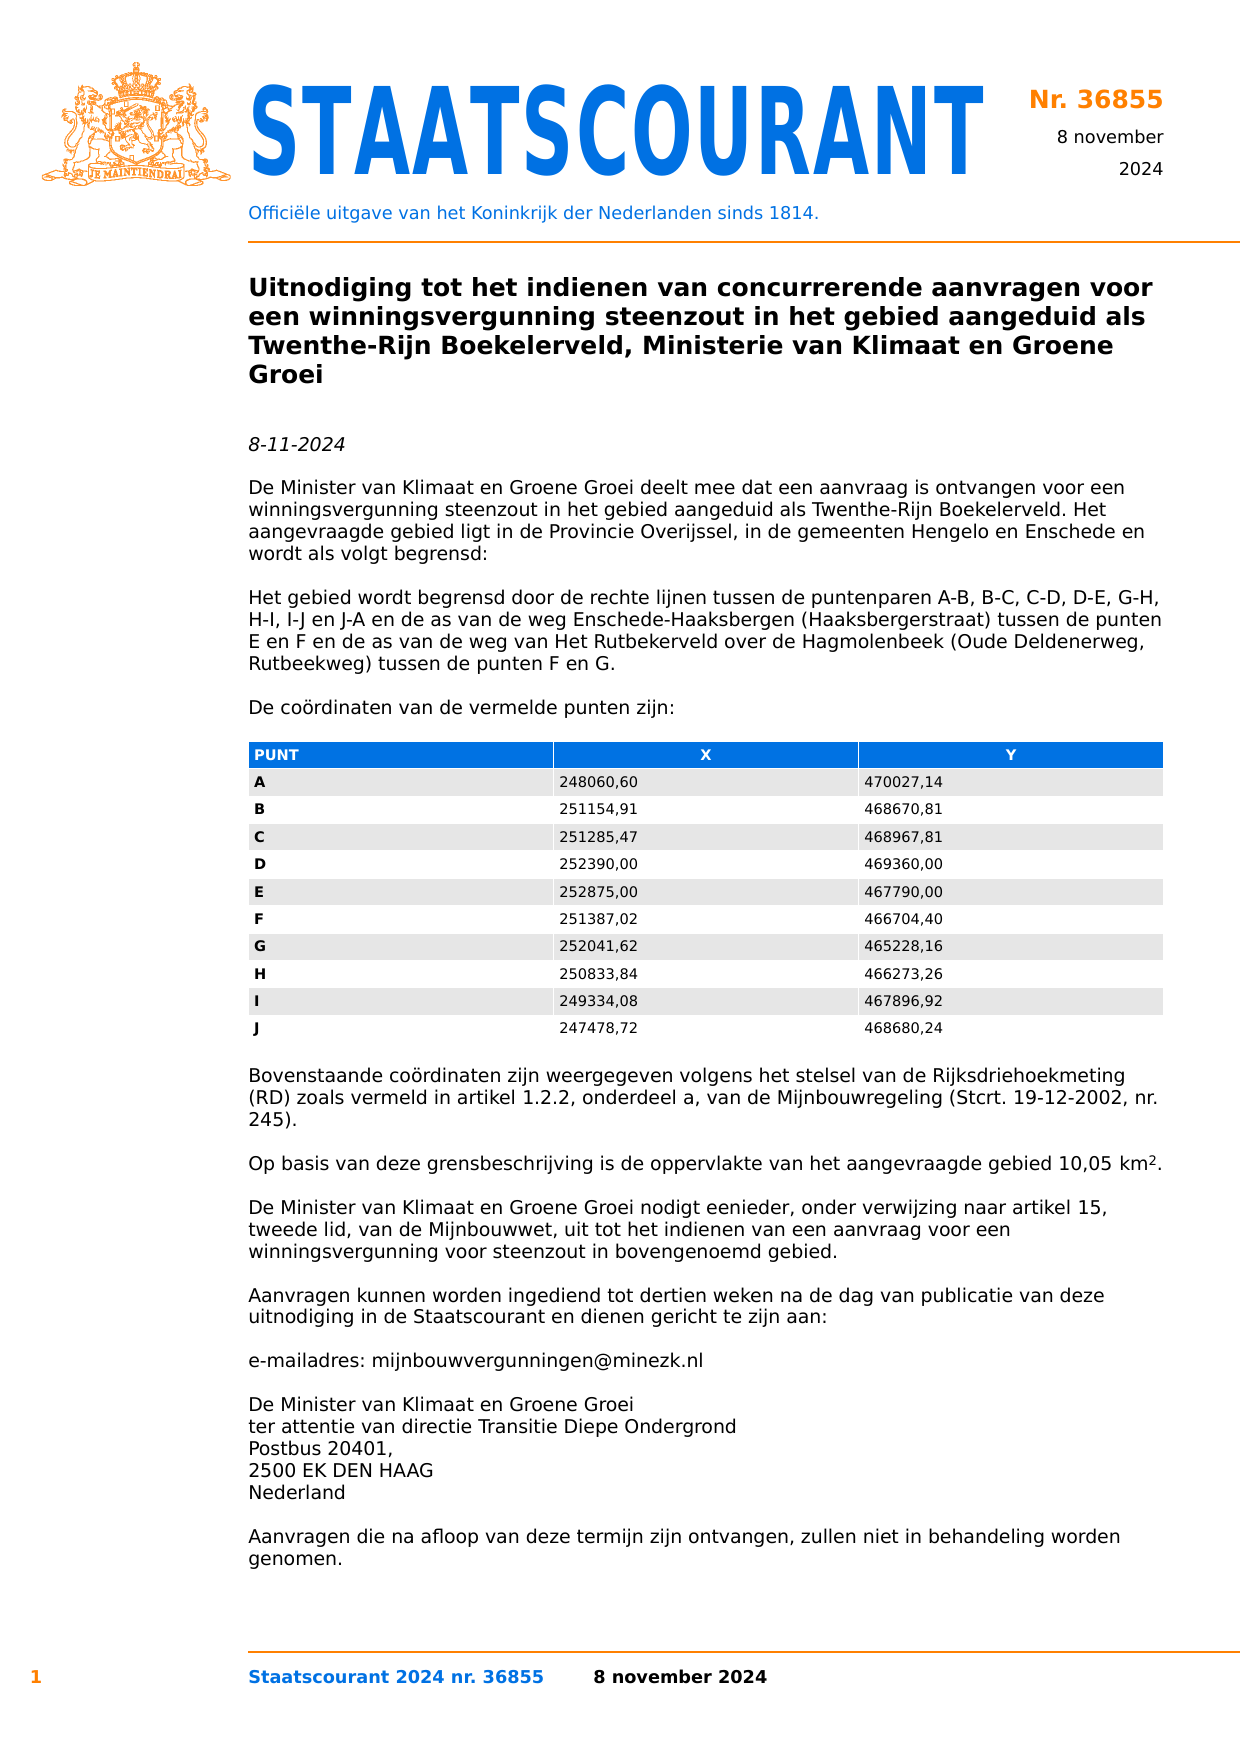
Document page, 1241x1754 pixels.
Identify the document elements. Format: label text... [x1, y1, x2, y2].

subtitle Uitnodiging tot het indienen van concurrerende aanvragen voor een winningsvergunning steenzout in het gebied aangeduid als Twenthe-Rijn Boekelerveld, Ministerie van Klimaat en Groene Groei [248, 273, 1163, 390]
table_header STAATSCOURANT [248, 62, 998, 203]
table_cell 251387,02 [554, 906, 858, 932]
table_cell 466273,26 [859, 961, 1163, 987]
text 2500 EK DEN HAAG [248, 1460, 1163, 1482]
table_header [25, 62, 248, 241]
table_cell 469360,00 [859, 851, 1163, 878]
table_cell 249334,08 [554, 988, 858, 1015]
table_cell 8 november [998, 121, 1240, 153]
table_cell 252041,62 [554, 934, 858, 960]
text Nederland [248, 1482, 1163, 1504]
table_cell 248060,60 [554, 769, 858, 796]
text De Minister van Klimaat en Groene Groei deelt mee dat een aanvraag is ontvangen voor een winningsvergunning steenzout in het gebied aangeduid als Twenthe-Rijn Boekelerveld. Het aangevraagde gebied ligt in de Provincie Overijssel, in de gemeenten Hengelo en Enschede en wordt als volgt begrensd: [248, 477, 1163, 565]
table_cell D [249, 851, 553, 878]
text Postbus 20401, [248, 1438, 1163, 1460]
table_cell H [249, 961, 553, 987]
table_cell C [249, 824, 553, 850]
table_cell B [249, 797, 553, 823]
picture [41, 62, 231, 186]
text 8-11-2024 [248, 433, 1163, 455]
table_cell G [249, 934, 553, 960]
table_header PUNT [249, 742, 553, 768]
table_header Y [859, 742, 1163, 768]
text Op basis van deze grensbeschrijving is de oppervlakte van het aangevraagde gebied 10,05 km2. [248, 1153, 1163, 1175]
table_header Nr. 36855 [998, 62, 1240, 121]
table_cell 468670,81 [859, 797, 1163, 823]
table_cell 465228,16 [859, 934, 1163, 960]
table_cell I [249, 988, 553, 1015]
table_cell 468967,81 [859, 824, 1163, 850]
table_cell 466704,40 [859, 906, 1163, 932]
table_cell 467896,92 [859, 988, 1163, 1015]
table_cell Officiële uitgave van het Koninkrijk der Nederlanden sinds 1814. [248, 203, 1240, 241]
table_cell 250833,84 [554, 961, 858, 987]
text Aanvragen die na afloop van deze termijn zijn ontvangen, zullen niet in behandeling worden genomen. [248, 1526, 1163, 1570]
table_cell F [249, 906, 553, 932]
table_cell 468680,24 [859, 1016, 1163, 1042]
table_cell 251285,47 [554, 824, 858, 850]
table_cell J [249, 1016, 553, 1042]
table_cell 2024 [998, 153, 1240, 203]
table_cell A [249, 769, 553, 796]
table_cell 467790,00 [859, 879, 1163, 905]
text ter attentie van directie Transitie Diepe Ondergrond [248, 1416, 1163, 1438]
table_cell 470027,14 [859, 769, 1163, 796]
text De coördinaten van de vermelde punten zijn: [248, 697, 1163, 719]
text Het gebied wordt begrensd door de rechte lijnen tussen de puntenparen A-B, B-C, C-D, D-E, G-H, H-I, I-J en J-A en de as van de weg Enschede-Haaksbergen (Haaksbergerstraat) tussen de punten E en F en de as van de weg van Het Rutbekerveld over de Hagmolenbeek (Oude Deldenerweg, Rutbeekweg) tussen de punten F en G. [248, 587, 1163, 675]
text Aanvragen kunnen worden ingediend tot dertien weken na de dag van publicatie van deze uitnodiging in de Staatscourant en dienen gericht te zijn aan: [248, 1284, 1163, 1328]
text e-mailadres: mijnbouwvergunningen@minezk.nl [248, 1350, 1163, 1372]
table_cell E [249, 879, 553, 905]
table_cell 252390,00 [554, 851, 858, 878]
text Bovenstaande coördinaten zijn weergegeven volgens het stelsel van de Rijksdriehoekmeting (RD) zoals vermeld in artikel 1.2.2, onderdeel a, van de Mijnbouwregeling (Stcrt. 19-12-2002, nr. 245). [248, 1065, 1163, 1131]
table_header X [554, 742, 858, 768]
table_cell 251154,91 [554, 797, 858, 823]
text De Minister van Klimaat en Groene Groei [248, 1394, 1163, 1416]
table_cell 252875,00 [554, 879, 858, 905]
text De Minister van Klimaat en Groene Groei nodigt eenieder, onder verwijzing naar artikel 15, tweede lid, van de Mijnbouwwet, uit tot het indienen van een aanvraag voor een winningsvergunning voor steenzout in bovengenoemd gebied. [248, 1197, 1163, 1263]
table_cell 247478,72 [554, 1016, 858, 1042]
